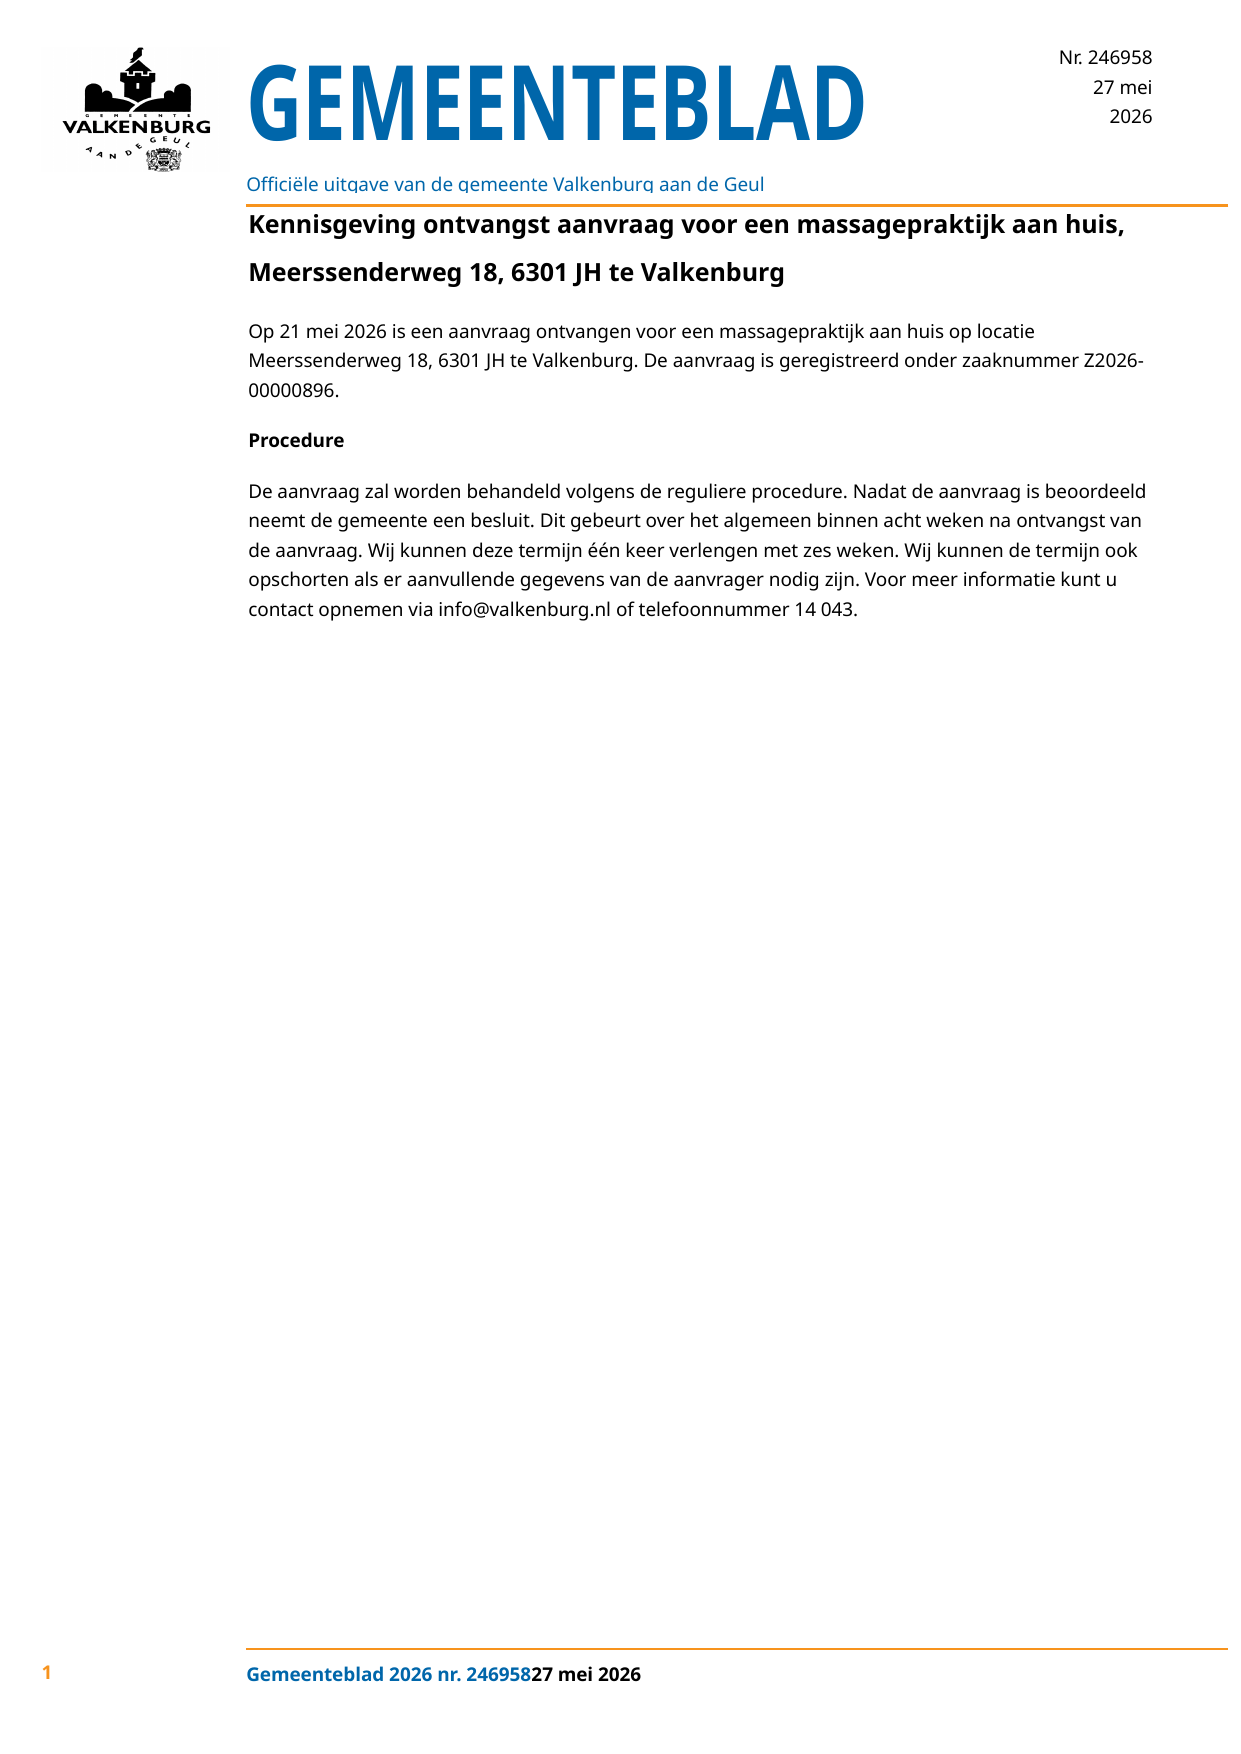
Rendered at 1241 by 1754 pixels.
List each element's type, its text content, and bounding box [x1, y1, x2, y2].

text Kennisgeving ontvangst aanvraag voor een massagepraktijk aan huis, Meerssenderweg 18, 6301 JH te Valkenburg [248, 207, 1152, 288]
text Procedure [248, 427, 1152, 453]
picture [41, 47, 231, 172]
text Op 21 mei 2026 is een aanvraag ontvangen voor een massagepraktijk aan huis op locatie Meerssenderweg 18, 6301 JH te Valkenburg. De aanvraag is geregistreerd onder zaaknummer Z2026-00000896. [248, 318, 1152, 403]
text De aanvraag zal worden behandeld volgens de reguliere procedure. Nadat de aanvraag is beoordeeld neemt de gemeente een besluit. Dit gebeurt over het algemeen binnen acht weken na ontvangst van de aanvraag. Wij kunnen deze termijn één keer verlengen met zes weken. Wij kunnen de termijn ook opschorten als er aanvullende gegevens van de aanvrager nodig zijn. Voor meer informatie kunt u contact opnemen via info@valkenburg.nl of telefoonnummer 14 043. [248, 478, 1152, 622]
